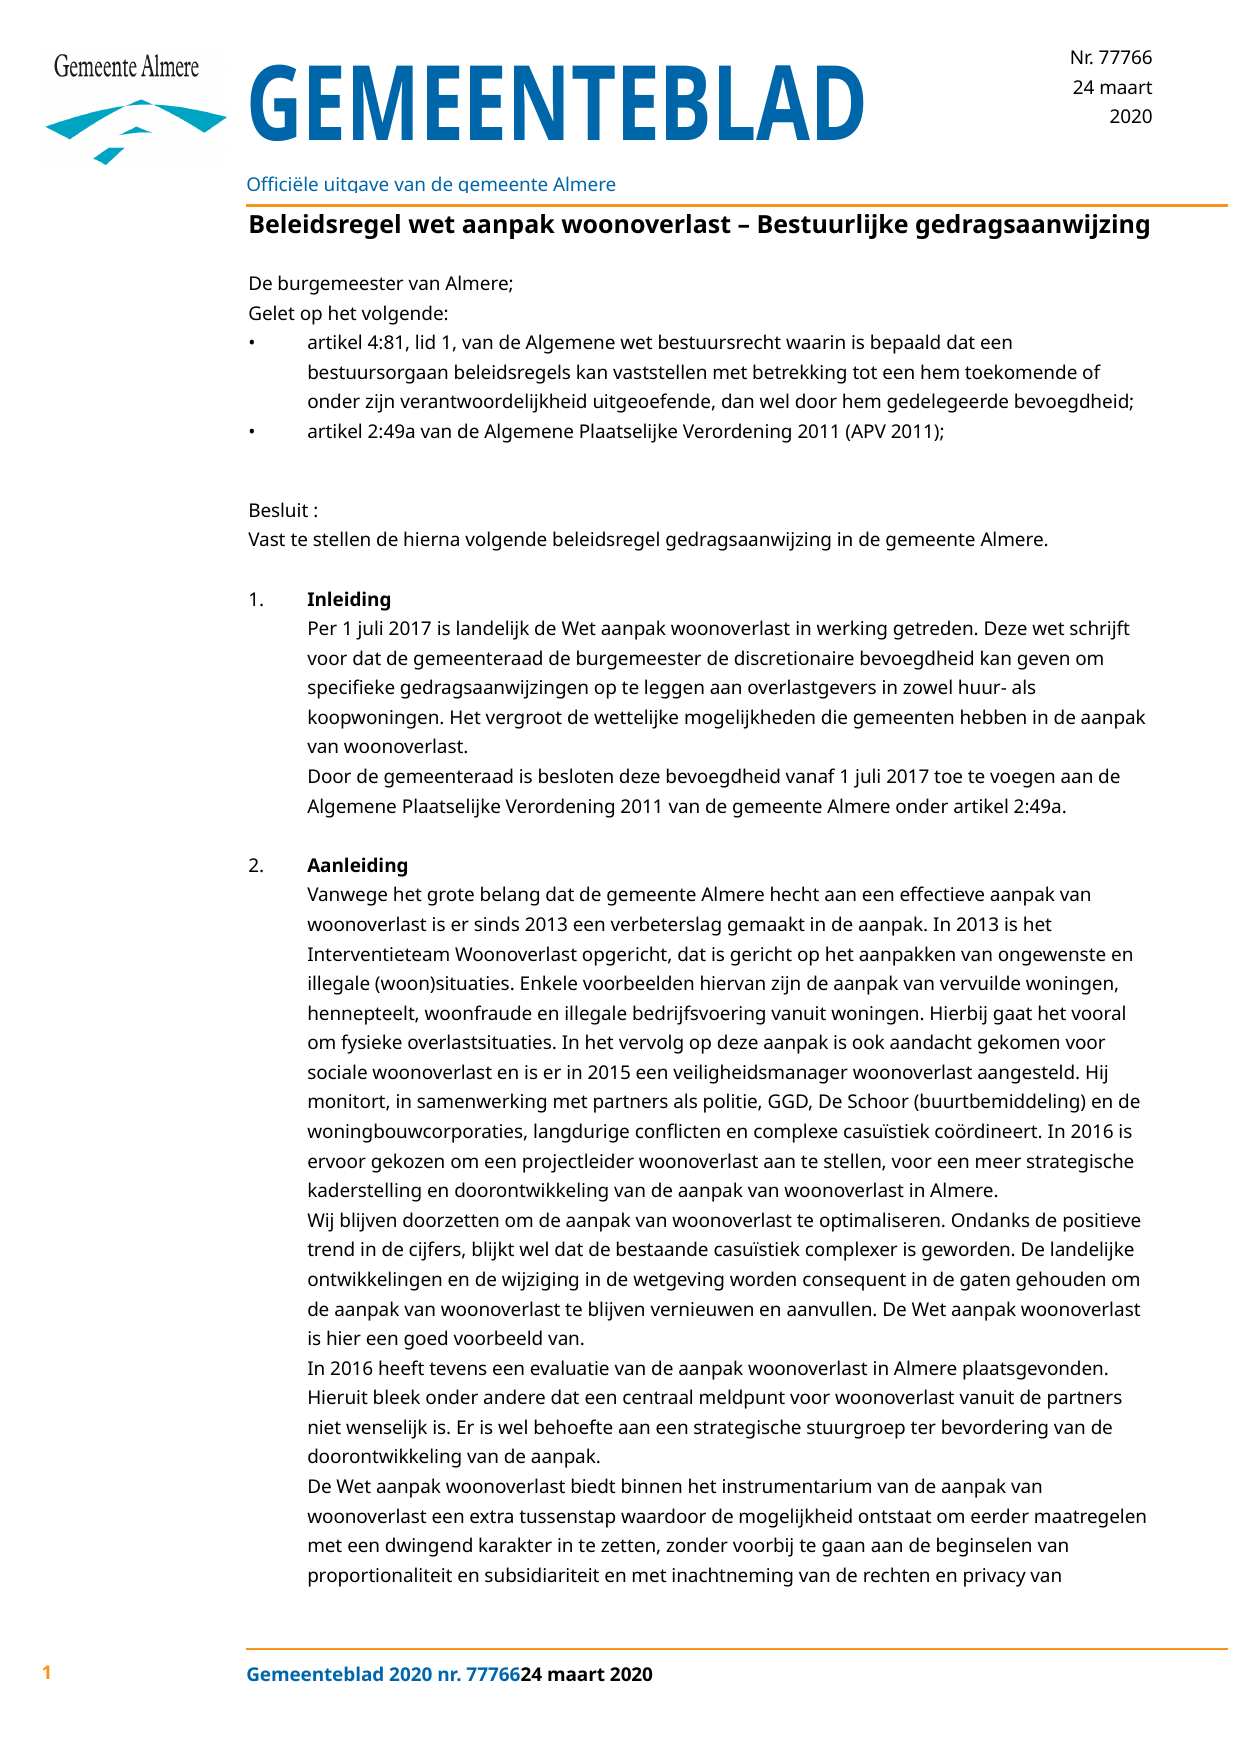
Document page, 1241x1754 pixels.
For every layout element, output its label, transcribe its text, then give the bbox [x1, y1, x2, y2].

list Aanleiding [248, 852, 1152, 878]
list De Wet aanpak woonoverlast biedt binnen het instrumentarium van de aanpak van woonoverlast een extra tussenstap waardoor de mogelijkheid ontstaat om eerder maatregelen met een dwingend karakter in te zetten, zonder voorbij te gaan aan de beginselen van proportionaliteit en subsidiariteit en met inachtneming van de rechten en privacy van [248, 1473, 1152, 1588]
text Beleidsregel wet aanpak woonoverlast – Bestuurlijke gedragsaanwijzing [248, 207, 1152, 241]
list Inleiding [248, 586, 1152, 612]
text Besluit : [248, 497, 1152, 523]
list Wij blijven doorzetten om de aanpak van woonoverlast te optimaliseren. Ondanks de positieve trend in de cijfers, blijkt wel dat de bestaande casuïstiek complexer is geworden. De landelijke ontwikkelingen en de wijziging in de wetgeving worden consequent in de gaten gehouden om de aanpak van woonoverlast te blijven vernieuwen en aanvullen. De Wet aanpak woonoverlast is hier een goed voorbeeld van. [248, 1207, 1152, 1351]
text De burgemeester van Almere; [248, 270, 1152, 296]
list artikel 2:49a van de Algemene Plaatselijke Verordening 2011 (APV 2011); [248, 418, 1152, 444]
text Vast te stellen de hierna volgende beleidsregel gedragsaanwijzing in de gemeente Almere. [248, 527, 1152, 552]
list In 2016 heeft tevens een evaluatie van de aanpak woonoverlast in Almere plaatsgevonden. Hieruit bleek onder andere dat een centraal meldpunt voor woonoverlast vanuit de partners niet wenselijk is. Er is wel behoefte aan een strategische stuurgroep ter bevordering van de doorontwikkeling van de aanpak. [248, 1355, 1152, 1469]
list Door de gemeenteraad is besloten deze bevoegdheid vanaf 1 juli 2017 toe te voegen aan de Algemene Plaatselijke Verordening 2011 van de gemeente Almere onder artikel 2:49a. [248, 763, 1152, 819]
list Vanwege het grote belang dat de gemeente Almere hecht aan een effectieve aanpak van woonoverlast is er sinds 2013 een verbeterslag gemaakt in de aanpak. In 2013 is het Interventieteam Woonoverlast opgericht, dat is gericht op het aanpakken van ongewenste en illegale (woon)situaties. Enkele voorbeelden hiervan zijn de aanpak van vervuilde woningen, hennepteelt, woonfraude en illegale bedrijfsvoering vanuit woningen. Hierbij gaat het vooral om fysieke overlastsituaties. In het vervolg op deze aanpak is ook aandacht gekomen voor sociale woonoverlast en is er in 2015 een veiligheidsmanager woonoverlast aangesteld. Hij monitort, in samenwerking met partners als politie, GGD, De Schoor (buurtbemiddeling) en de woningbouwcorporaties, langdurige conflicten en complexe casuïstiek coördineert. In 2016 is ervoor gekozen om een projectleider woonoverlast aan te stellen, voor een meer strategische kaderstelling en doorontwikkeling van de aanpak van woonoverlast in Almere. [248, 882, 1152, 1203]
text Gelet op het volgende: [248, 300, 1152, 326]
list Per 1 juli 2017 is landelijk de Wet aanpak woonoverlast in werking getreden. Deze wet schrijft voor dat de gemeenteraad de burgemeester de discretionaire bevoegdheid kan geven om specifieke gedragsaanwijzingen op te leggen aan overlastgevers in zowel huur- als koopwoningen. Het vergroot de wettelijke mogelijkheden die gemeenten hebben in de aanpak van woonoverlast. [248, 615, 1152, 759]
picture [41, 47, 231, 172]
list artikel 4:81, lid 1, van de Algemene wet bestuursrecht waarin is bepaald dat een bestuursorgaan beleidsregels kan vaststellen met betrekking tot een hem toekomende of onder zijn verantwoordelijkheid uitgeoefende, dan wel door hem gedelegeerde bevoegdheid; [248, 329, 1152, 414]
